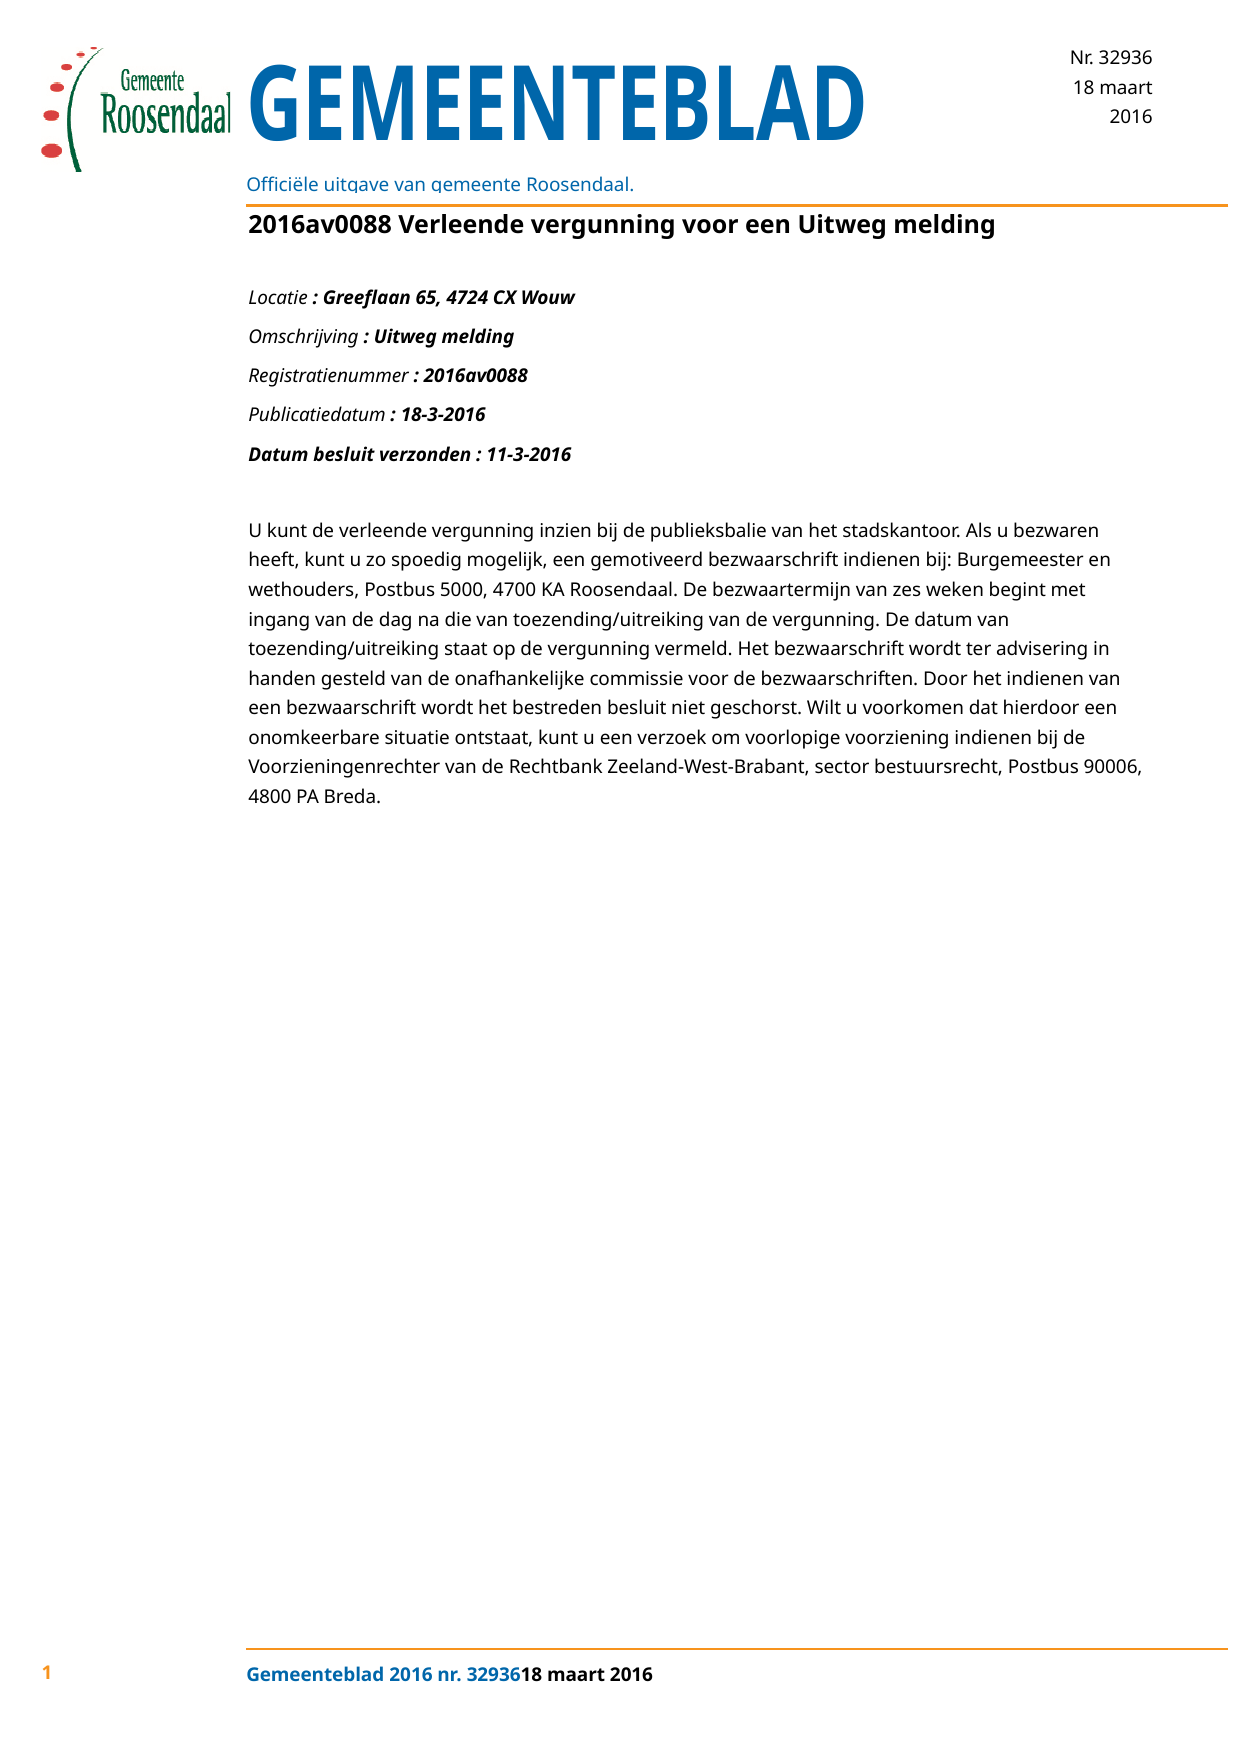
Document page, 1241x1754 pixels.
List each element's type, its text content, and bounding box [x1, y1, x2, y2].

picture [41, 47, 231, 172]
text Datum besluit verzonden : 11-3-2016 [248, 441, 1152, 467]
text Omschrijving : Uitweg melding [248, 323, 1152, 349]
text 2016av0088 Verleende vergunning voor een Uitweg melding [248, 207, 1152, 241]
text U kunt de verleende vergunning inzien bij de publieksbalie van het stadskantoor. Als u bezwaren heeft, kunt u zo spoedig mogelijk, een gemotiveerd bezwaarschrift indienen bij: Burgemeester en wethouders, Postbus 5000, 4700 KA Roosendaal. De bezwaartermijn van zes weken begint met ingang van de dag na die van toezending/uitreiking van de vergunning. De datum van toezending/uitreiking staat op de vergunning vermeld. Het bezwaarschrift wordt ter advisering in handen gesteld van de onafhankelijke commissie voor de bezwaarschriften. Door het indienen van een bezwaarschrift wordt het bestreden besluit niet geschorst. Wilt u voorkomen dat hierdoor een onomkeerbare situatie ontstaat, kunt u een verzoek om voorlopige voorziening indienen bij de Voorzieningenrechter van de Rechtbank Zeeland-West-Brabant, sector bestuursrecht, Postbus 90006, 4800 PA Breda. [248, 517, 1152, 809]
text Registratienummer : 2016av0088 [248, 362, 1152, 388]
text Locatie : Greeflaan 65, 4724 CX Wouw [248, 284, 1152, 309]
text Publicatiedatum : 18-3-2016 [248, 402, 1152, 427]
